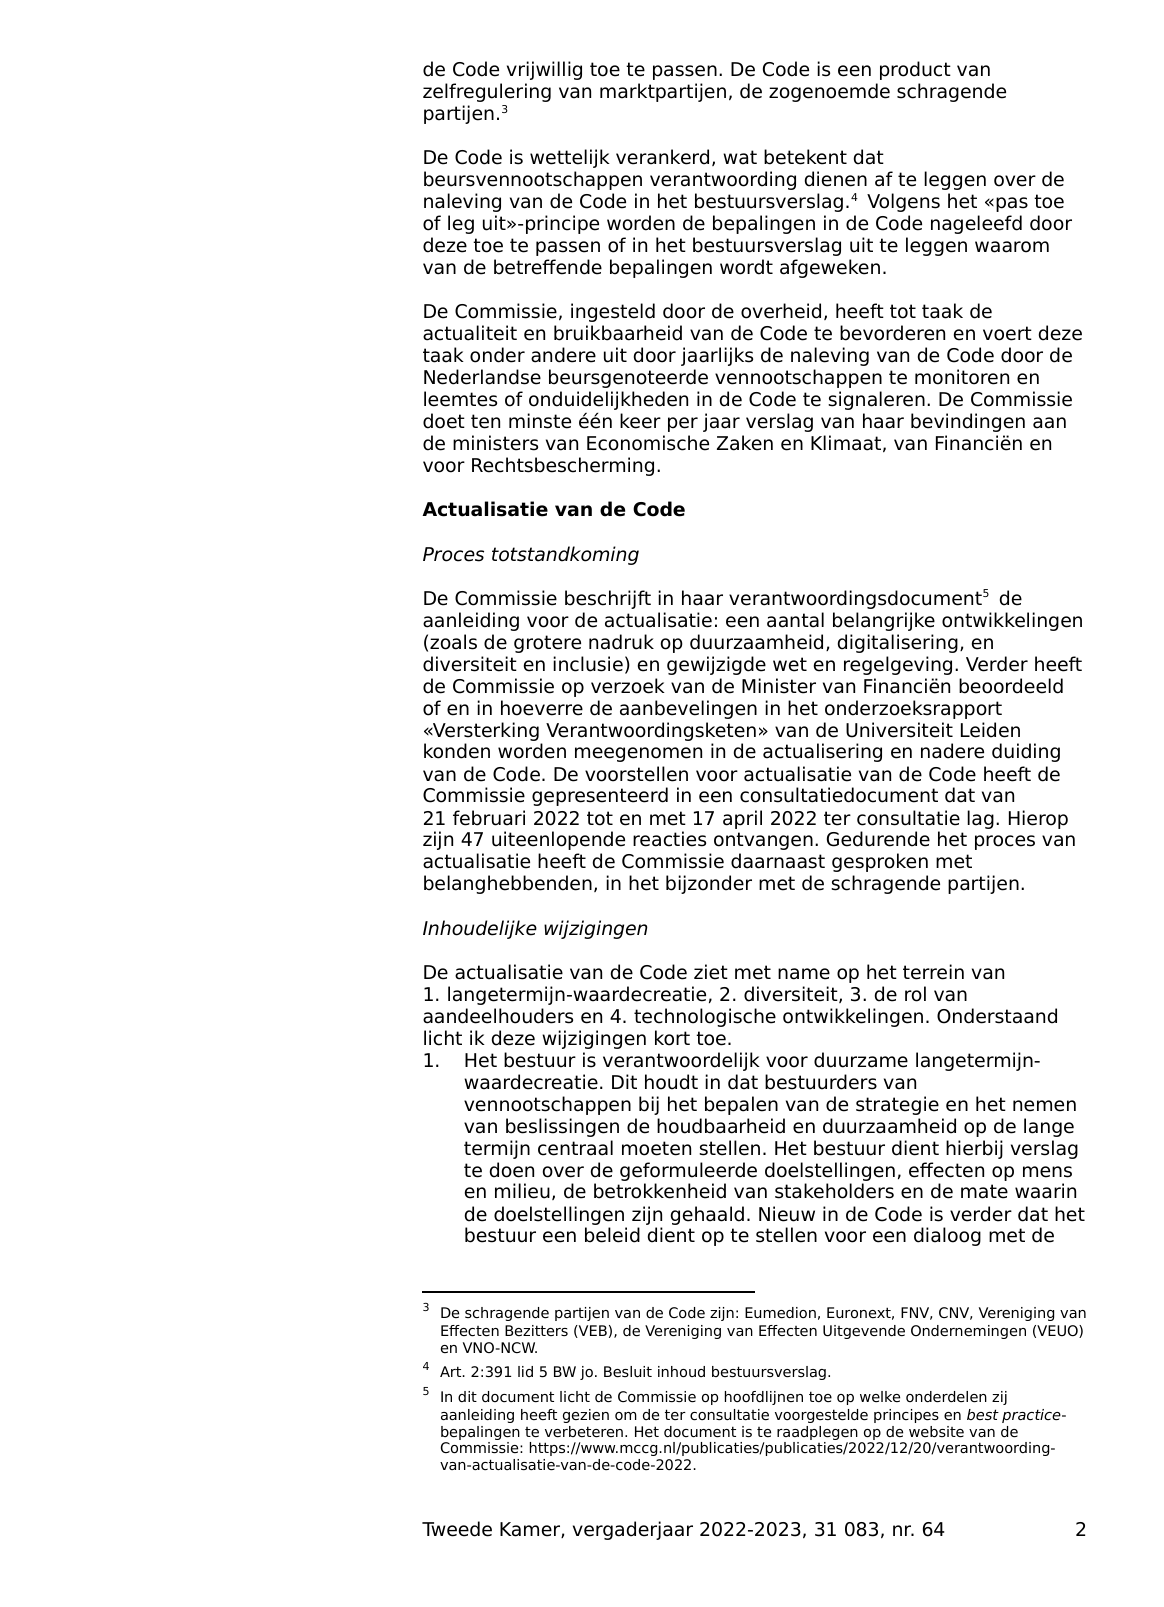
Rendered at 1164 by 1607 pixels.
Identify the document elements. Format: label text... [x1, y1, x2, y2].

subtitle Proces totstandkoming [422, 543, 1087, 565]
text De Commissie beschrijft in haar verantwoordingsdocument de aanleiding voor de actualisatie: een aantal belangrijke ontwikkelingen (zoals de grotere nadruk op duurzaamheid, digitalisering, en diversiteit en inclusie) en gewijzigde wet en regelgeving. Verder heeft de Commissie op verzoek van de Minister van Financiën beoordeeld of en in hoeverre de aanbevelingen in het onderzoeksrapport «Versterking Verantwoordingsketen» van de Universiteit Leiden konden worden meegenomen in de actualisering en nadere duiding van de Code. De voorstellen voor actualisatie van de Code heeft de Commissie gepresenteerd in een consultatiedocument dat van 21 februari 2022 tot en met 17 april 2022 ter consultatie lag. Hierop zijn 47 uiteenlopende reacties ontvangen. Gedurende het proces van actualisatie heeft de Commissie daarnaast gesproken met belanghebbenden, in het bijzonder met de schragende partijen. [422, 588, 1087, 895]
subtitle Actualisatie van de Code [422, 499, 1087, 521]
text De actualisatie van de Code ziet met name op het terrein van 1. langetermijn-waardecreatie, 2. diversiteit, 3. de rol van aandeelhouders en 4. technologische ontwikkelingen. Onderstaand licht ik deze wijzigingen kort toe. [422, 962, 1087, 1049]
text De Commissie, ingesteld door de overheid, heeft tot taak de actualiteit en bruikbaarheid van de Code te bevorderen en voert deze taak onder andere uit door jaarlijks de naleving van de Code door de Nederlandse beursgenoteerde vennootschappen te monitoren en leemtes of onduidelijkheden in de Code te signaleren. De Commissie doet ten minste één keer per jaar verslag van haar bevindingen aan de ministers van Economische Zaken en Klimaat, van Financiën en voor Rechtsbescherming. [422, 301, 1087, 477]
text De schragende partijen van de Code zijn: Eumedion, Euronext, FNV, CNV, Vereniging van Effecten Bezitters (VEB), de Vereniging van Effecten Uitgevende Ondernemingen (VEUO) en VNO-NCW. [422, 1301, 1087, 1357]
text 1. Het bestuur is verantwoordelijk voor duurzame langetermijn-waardecreatie. Dit houdt in dat bestuurders van vennootschappen bij het bepalen van de strategie en het nemen van beslissingen de houdbaarheid en duurzaamheid op de lange termijn centraal moeten stellen. Het bestuur dient hierbij verslag te doen over de geformuleerde doelstellingen, effecten op mens en milieu, de betrokkenheid van stakeholders en de mate waarin de doelstellingen zijn gehaald. Nieuw in de Code is verder dat het bestuur een beleid dient op te stellen voor een dialoog met de [422, 1049, 1087, 1247]
subtitle Inhoudelijke wijzigingen [422, 917, 1087, 939]
text In dit document licht de Commissie op hoofdlijnen toe op welke onderdelen zij aanleiding heeft gezien om de ter consultatie voorgestelde principes en best practice-bepalingen te verbeteren. Het document is te raadplegen op de website van de Commissie: https://www.mccg.nl/publicaties/publicaties/2022/12/20/verantwoording-van-actualisatie-van-de-code-2022. [422, 1385, 1087, 1474]
text Art. 2:391 lid 5 BW jo. Besluit inhoud bestuursverslag. [422, 1360, 1087, 1382]
text de Code vrijwillig toe te passen. De Code is een product van zelfregulering van marktpartijen, de zogenoemde schragende partijen. [422, 59, 1087, 125]
text De Code is wettelijk verankerd, wat betekent dat beursvennootschappen verantwoording dienen af te leggen over de naleving van de Code in het bestuursverslag. Volgens het «pas toe of leg uit»-principe worden de bepalingen in de Code nageleefd door deze toe te passen of in het bestuursverslag uit te leggen waarom van de betreffende bepalingen wordt afgeweken. [422, 147, 1087, 279]
